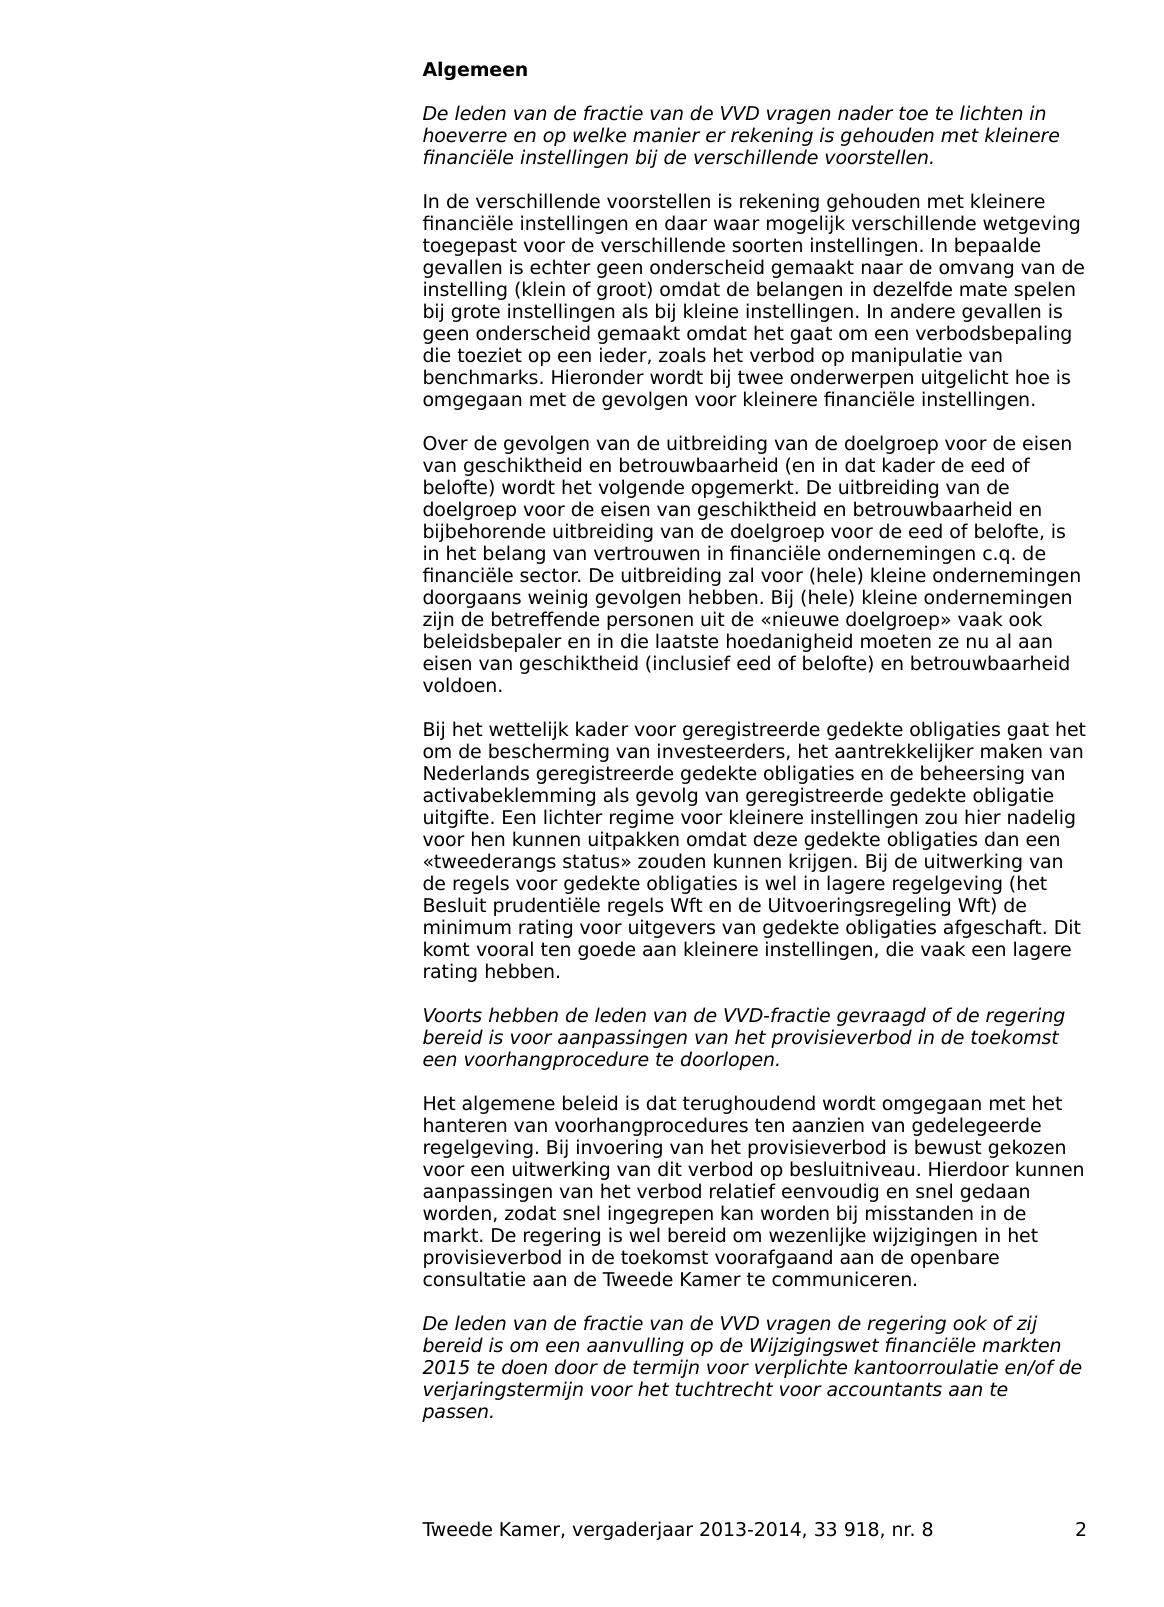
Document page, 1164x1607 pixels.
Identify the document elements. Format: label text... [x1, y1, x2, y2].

text De leden van de fractie van de VVD vragen nader toe te lichten in hoeverre en op welke manier er rekening is gehouden met kleinere financiële instellingen bij de verschillende voorstellen. [422, 103, 1087, 169]
text Het algemene beleid is dat terughoudend wordt omgegaan met het hanteren van voorhangprocedures ten aanzien van gedelegeerde regelgeving. Bij invoering van het provisieverbod is bewust gekozen voor een uitwerking van dit verbod op besluitniveau. Hierdoor kunnen aanpassingen van het verbod relatief eenvoudig en snel gedaan worden, zodat snel ingegrepen kan worden bij misstanden in de markt. De regering is wel bereid om wezenlijke wijzigingen in het provisieverbod in de toekomst voorafgaand aan de openbare consultatie aan de Tweede Kamer te communiceren. [422, 1093, 1087, 1291]
text De leden van de fractie van de VVD vragen de regering ook of zij bereid is om een aanvulling op de Wijzigingswet financiële markten 2015 te doen door de termijn voor verplichte kantoorroulatie en/of de verjaringstermijn voor het tuchtrecht voor accountants aan te passen. [422, 1313, 1087, 1423]
text Voorts hebben de leden van de VVD-fractie gevraagd of de regering bereid is voor aanpassingen van het provisieverbod in de toekomst een voorhangprocedure te doorlopen. [422, 1005, 1087, 1071]
text Bij het wettelijk kader voor geregistreerde gedekte obligaties gaat het om de bescherming van investeerders, het aantrekkelijker maken van Nederlands geregistreerde gedekte obligaties en de beheersing van activabeklemming als gevolg van geregistreerde gedekte obligatie uitgifte. Een lichter regime voor kleinere instellingen zou hier nadelig voor hen kunnen uitpakken omdat deze gedekte obligaties dan een «tweederangs status» zouden kunnen krijgen. Bij de uitwerking van de regels voor gedekte obligaties is wel in lagere regelgeving (het Besluit prudentiële regels Wft en de Uitvoeringsregeling Wft) de minimum rating voor uitgevers van gedekte obligaties afgeschaft. Dit komt vooral ten goede aan kleinere instellingen, die vaak een lagere rating hebben. [422, 719, 1087, 983]
subtitle Algemeen [422, 59, 1087, 81]
text Over de gevolgen van de uitbreiding van de doelgroep voor de eisen van geschiktheid en betrouwbaarheid (en in dat kader de eed of belofte) wordt het volgende opgemerkt. De uitbreiding van de doelgroep voor de eisen van geschiktheid en betrouwbaarheid en bijbehorende uitbreiding van de doelgroep voor de eed of belofte, is in het belang van vertrouwen in financiële ondernemingen c.q. de financiële sector. De uitbreiding zal voor (hele) kleine ondernemingen doorgaans weinig gevolgen hebben. Bij (hele) kleine ondernemingen zijn de betreffende personen uit de «nieuwe doelgroep» vaak ook beleidsbepaler en in die laatste hoedanigheid moeten ze nu al aan eisen van geschiktheid (inclusief eed of belofte) en betrouwbaarheid voldoen. [422, 433, 1087, 697]
text In de verschillende voorstellen is rekening gehouden met kleinere financiële instellingen en daar waar mogelijk verschillende wetgeving toegepast voor de verschillende soorten instellingen. In bepaalde gevallen is echter geen onderscheid gemaakt naar de omvang van de instelling (klein of groot) omdat de belangen in dezelfde mate spelen bij grote instellingen als bij kleine instellingen. In andere gevallen is geen onderscheid gemaakt omdat het gaat om een verbodsbepaling die toeziet op een ieder, zoals het verbod op manipulatie van benchmarks. Hieronder wordt bij twee onderwerpen uitgelicht hoe is omgegaan met de gevolgen voor kleinere financiële instellingen. [422, 191, 1087, 411]
